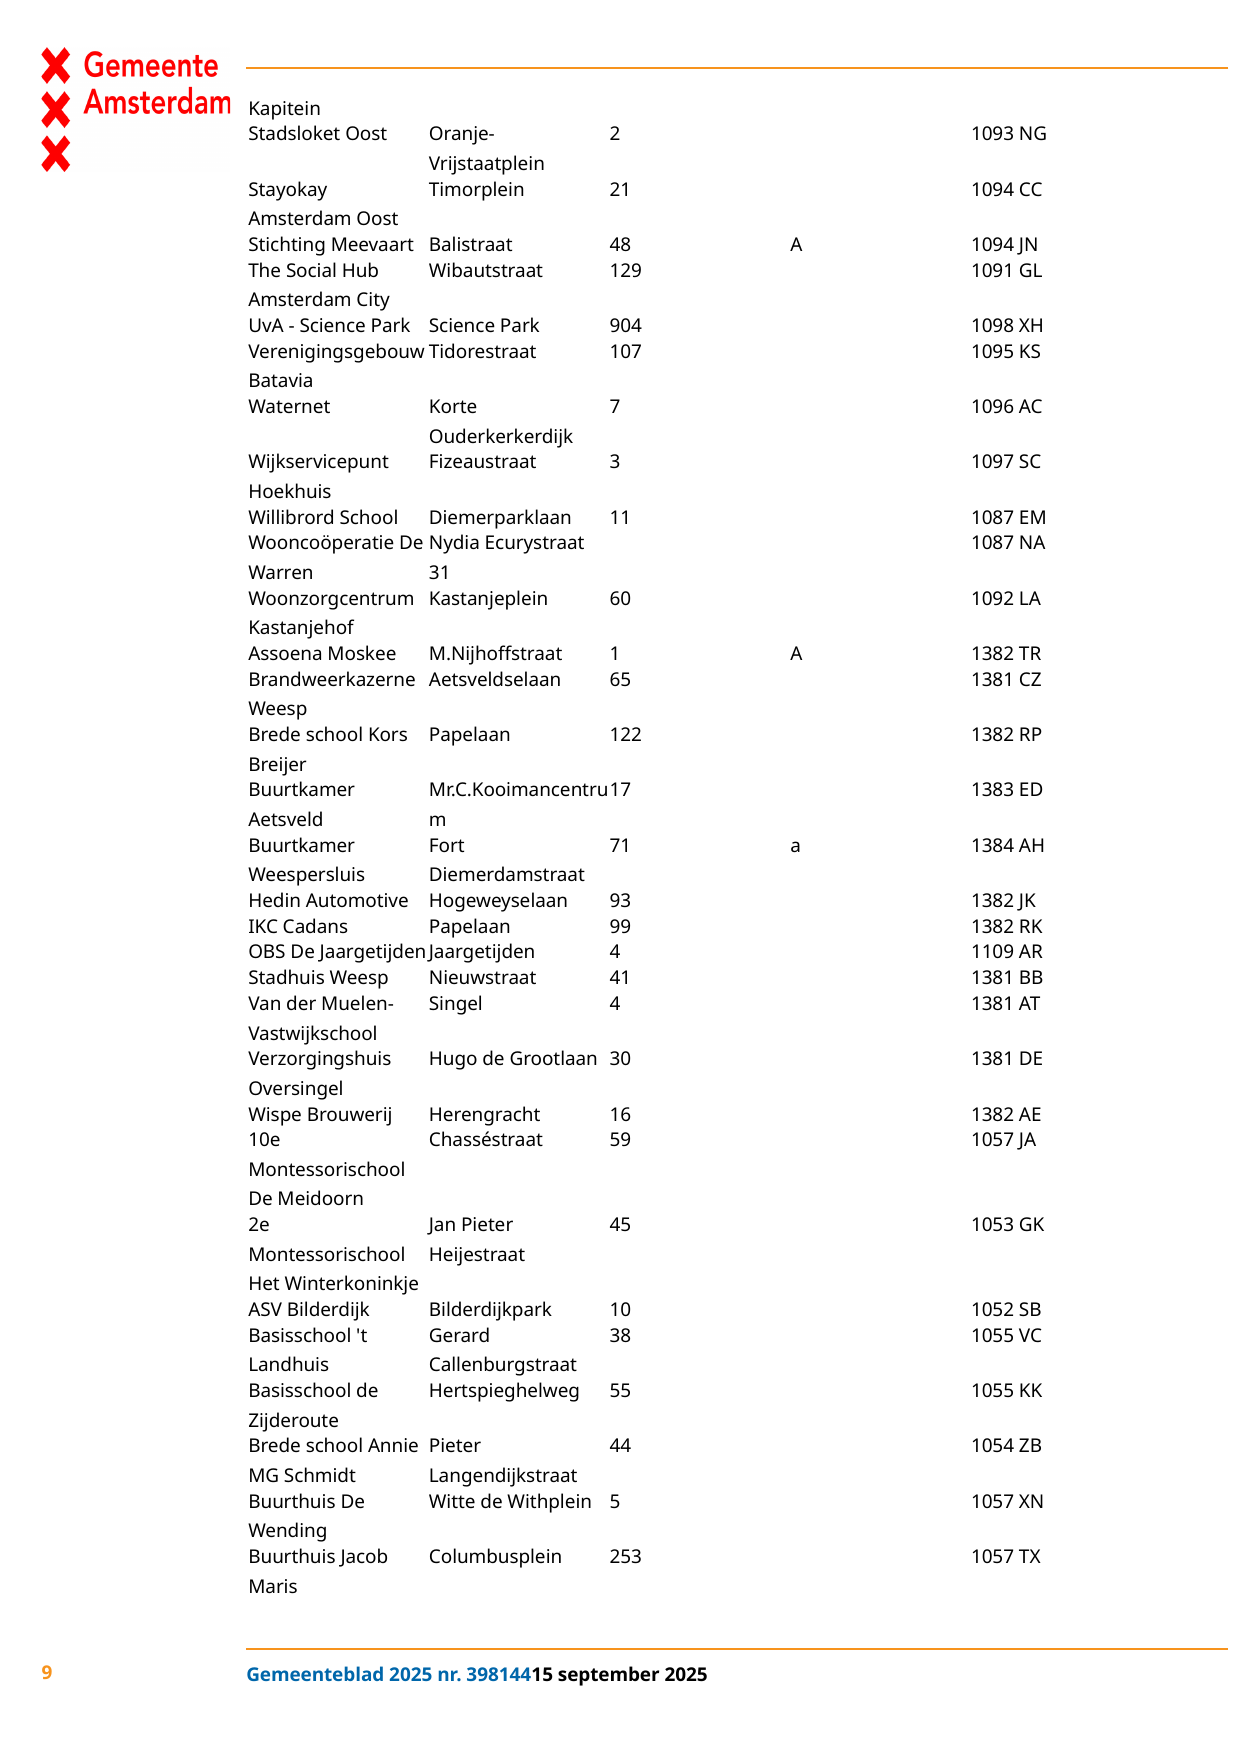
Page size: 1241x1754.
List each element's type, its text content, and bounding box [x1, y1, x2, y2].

table_cell [790, 121, 971, 176]
table_cell [790, 1101, 971, 1126]
table_cell A [790, 640, 971, 666]
table_cell Hedin Automotive [248, 887, 429, 913]
table_cell 1057 TX [971, 1543, 1152, 1598]
table_cell [609, 530, 790, 585]
table_cell 1381 CZ [971, 666, 1152, 721]
table_cell 1057 XN [971, 1488, 1152, 1543]
table_cell Balistraat [429, 231, 609, 257]
table_cell 1382 JK [971, 887, 1152, 913]
table_cell M.Nijhoffstraat [429, 640, 609, 666]
table_cell Singel [429, 990, 609, 1045]
table_cell [790, 939, 971, 964]
table_cell 99 [609, 913, 790, 939]
table_cell Buurtkamer Aetsveld [248, 777, 429, 832]
table_cell Brede school Annie MG Schmidt [248, 1433, 429, 1488]
table_cell Chasséstraat [429, 1126, 609, 1211]
table_cell 93 [609, 887, 790, 913]
table_cell a [790, 832, 971, 887]
table_cell 1096 AC [971, 393, 1152, 448]
table_cell [790, 257, 971, 312]
table_cell 1382 RK [971, 913, 1152, 939]
table_cell [790, 530, 971, 585]
table_cell 2 [609, 121, 790, 176]
table_cell 1381 DE [971, 1045, 1152, 1101]
table_cell Wibautstraat [429, 257, 609, 312]
table_cell Stadsloket Oost [248, 121, 429, 176]
table_cell Nydia Ecurystraat 31 [429, 530, 609, 585]
table_cell 21 [609, 176, 790, 231]
table_cell 1055 KK [971, 1377, 1152, 1433]
table_cell Van der Muelen-Vastwijkschool [248, 990, 429, 1045]
table_cell OBS De Jaargetijden [248, 939, 429, 964]
table_cell 904 [609, 312, 790, 338]
table_cell [790, 1211, 971, 1296]
table_cell A [790, 231, 971, 257]
table_cell [790, 666, 971, 721]
table_cell 1087 NA [971, 530, 1152, 585]
table_cell 1109 AR [971, 939, 1152, 964]
table_cell 1097 SC [971, 449, 1152, 504]
table_cell Wijkservicepunt Hoekhuis [248, 449, 429, 504]
table_cell Bilderdijkpark [429, 1296, 609, 1322]
table_cell [790, 913, 971, 939]
table_cell 4 [609, 990, 790, 1045]
table_cell [790, 887, 971, 913]
table_cell [790, 312, 971, 338]
table_cell 1054 ZB [971, 1433, 1152, 1488]
table_cell [790, 990, 971, 1045]
table_cell Jaargetijden [429, 939, 609, 964]
table_cell Papelaan [429, 913, 609, 939]
table_cell Hogeweyselaan [429, 887, 609, 913]
table_cell 1087 EM [971, 504, 1152, 529]
table_cell [971, 95, 1152, 121]
table_cell 1092 LA [971, 585, 1152, 640]
table_cell ASV Bilderdijk [248, 1296, 429, 1322]
table_cell Kastanjeplein [429, 585, 609, 640]
table_cell Wispe Brouwerij [248, 1101, 429, 1126]
table_cell Assoena Moskee [248, 640, 429, 666]
table_cell Brandweerkazerne Weesp [248, 666, 429, 721]
table_cell [790, 585, 971, 640]
table_cell 253 [609, 1543, 790, 1598]
table_cell Oranje-Vrijstaatplein [429, 121, 609, 176]
table_cell 1094 JN [971, 231, 1152, 257]
table_cell 16 [609, 1101, 790, 1126]
table_cell 1098 XH [971, 312, 1152, 338]
table_cell Timorplein [429, 176, 609, 231]
table_cell UvA - Science Park [248, 312, 429, 338]
table_cell 7 [609, 393, 790, 448]
table_cell Mr.C.Kooimancentrum [429, 777, 609, 832]
table_cell Basisschool de Zijderoute [248, 1377, 429, 1433]
table_cell Korte Ouderkerkerdijk [429, 393, 609, 448]
table_cell 17 [609, 777, 790, 832]
table_cell Waternet [248, 393, 429, 448]
table_cell 1381 AT [971, 990, 1152, 1045]
table_cell 10 [609, 1296, 790, 1322]
table_cell 48 [609, 231, 790, 257]
table_cell Verenigingsgebouw Batavia [248, 338, 429, 393]
table_cell [790, 449, 971, 504]
table_cell Stadhuis Weesp [248, 964, 429, 990]
picture [41, 47, 231, 172]
table_cell 5 [609, 1488, 790, 1543]
table_cell Buurtkamer Weespersluis [248, 832, 429, 887]
table_cell 45 [609, 1211, 790, 1296]
table_cell 1382 RP [971, 721, 1152, 777]
table_cell The Social Hub Amsterdam City [248, 257, 429, 312]
table_cell 4 [609, 939, 790, 964]
table_cell 30 [609, 1045, 790, 1101]
table_cell [790, 393, 971, 448]
table_cell 1381 BB [971, 964, 1152, 990]
table_cell 59 [609, 1126, 790, 1211]
table_cell 11 [609, 504, 790, 529]
table_cell 55 [609, 1377, 790, 1433]
table_cell 129 [609, 257, 790, 312]
table_cell [790, 176, 971, 231]
table_cell 1055 VC [971, 1322, 1152, 1377]
table_cell [790, 1488, 971, 1543]
table_cell Aetsveldselaan [429, 666, 609, 721]
table_cell 60 [609, 585, 790, 640]
table_cell Tidorestraat [429, 338, 609, 393]
table_cell [790, 1543, 971, 1598]
table_cell 1383 ED [971, 777, 1152, 832]
table_cell Kapitein [248, 95, 429, 121]
table_cell Verzorgingshuis Oversingel [248, 1045, 429, 1101]
table_cell Hertspieghelweg [429, 1377, 609, 1433]
table_cell 1095 KS [971, 338, 1152, 393]
table_cell 1093 NG [971, 121, 1152, 176]
table_cell [790, 1433, 971, 1488]
table_cell [790, 964, 971, 990]
table_cell 1057 JA [971, 1126, 1152, 1211]
table_cell Buurthuis De Wending [248, 1488, 429, 1543]
table_cell [609, 95, 790, 121]
table_cell 107 [609, 338, 790, 393]
table_cell Brede school Kors Breijer [248, 721, 429, 777]
table_cell Stichting Meevaart [248, 231, 429, 257]
table_cell [790, 1377, 971, 1433]
table_cell Herengracht [429, 1101, 609, 1126]
table_cell Hugo de Grootlaan [429, 1045, 609, 1101]
table_cell Pieter Langendijkstraat [429, 1433, 609, 1488]
table_cell 1384 AH [971, 832, 1152, 887]
table_cell 65 [609, 666, 790, 721]
table_cell 38 [609, 1322, 790, 1377]
table_cell 1091 GL [971, 257, 1152, 312]
table_cell [790, 721, 971, 777]
table_cell [790, 504, 971, 529]
table_cell 122 [609, 721, 790, 777]
table_cell Fort Diemerdamstraat [429, 832, 609, 887]
table_cell Basisschool 't Landhuis [248, 1322, 429, 1377]
table_cell Papelaan [429, 721, 609, 777]
table_cell Willibrord School [248, 504, 429, 529]
table_cell Witte de Withplein [429, 1488, 609, 1543]
table_cell Fizeaustraat [429, 449, 609, 504]
table_cell 44 [609, 1433, 790, 1488]
table_cell IKC Cadans [248, 913, 429, 939]
table_cell 1052 SB [971, 1296, 1152, 1322]
table_cell [790, 777, 971, 832]
table_cell Diemerparklaan [429, 504, 609, 529]
table_cell [790, 1126, 971, 1211]
table_cell [429, 95, 609, 121]
table_cell 1382 TR [971, 640, 1152, 666]
table_cell Jan Pieter Heijestraat [429, 1211, 609, 1296]
table_cell Science Park [429, 312, 609, 338]
table_cell [790, 1296, 971, 1322]
table_cell 71 [609, 832, 790, 887]
table_cell 10e Montessorischool De Meidoorn [248, 1126, 429, 1211]
table_cell Wooncoöperatie De Warren [248, 530, 429, 585]
table_cell [790, 1045, 971, 1101]
table_cell Woonzorgcentrum Kastanjehof [248, 585, 429, 640]
table_cell 3 [609, 449, 790, 504]
table_cell Stayokay Amsterdam Oost [248, 176, 429, 231]
table_cell 1 [609, 640, 790, 666]
table_cell 2e Montessorischool Het Winterkoninkje [248, 1211, 429, 1296]
table_cell [790, 95, 971, 121]
table_cell Nieuwstraat [429, 964, 609, 990]
table_cell Buurthuis Jacob Maris [248, 1543, 429, 1598]
table_cell 1382 AE [971, 1101, 1152, 1126]
table_cell [790, 1322, 971, 1377]
table_cell 41 [609, 964, 790, 990]
table_cell Columbusplein [429, 1543, 609, 1598]
table_cell 1053 GK [971, 1211, 1152, 1296]
table_cell [790, 338, 971, 393]
table_cell 1094 CC [971, 176, 1152, 231]
table_cell Gerard Callenburgstraat [429, 1322, 609, 1377]
